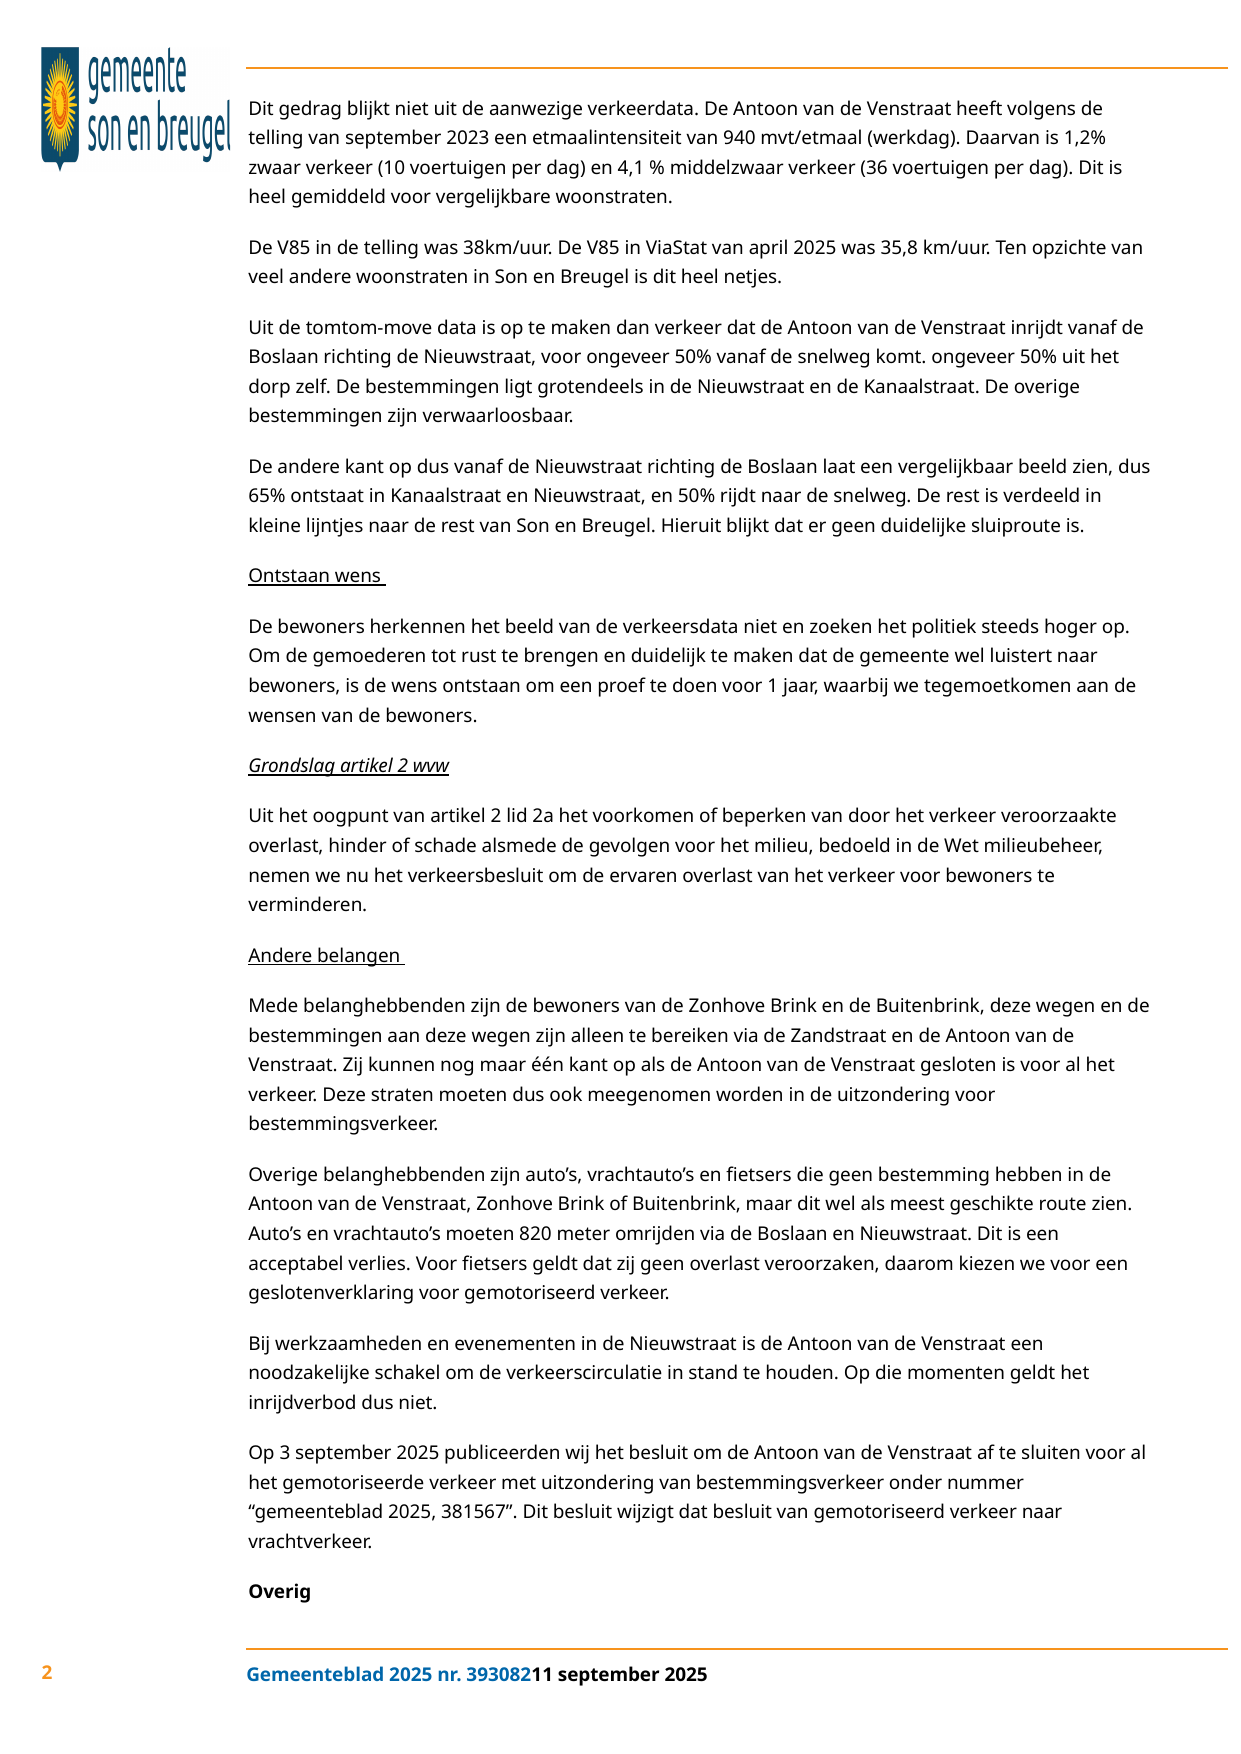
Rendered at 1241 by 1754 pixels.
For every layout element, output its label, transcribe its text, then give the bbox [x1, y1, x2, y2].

text Op 3 september 2025 publiceerden wij het besluit om de Antoon van de Venstraat af te sluiten voor al het gemotoriseerde verkeer met uitzondering van bestemmingsverkeer onder nummer “gemeenteblad 2025, 381567”. Dit besluit wijzigt dat besluit van gemotoriseerd verkeer naar vrachtverkeer. [248, 1439, 1152, 1554]
text Uit de tomtom-move data is op te maken dan verkeer dat de Antoon van de Venstraat inrijdt vanaf de Boslaan richting de Nieuwstraat, voor ongeveer 50% vanaf de snelweg komt. ongeveer 50% uit het dorp zelf. De bestemmingen ligt grotendeels in de Nieuwstraat en de Kanaalstraat. De overige bestemmingen zijn verwaarloosbaar. [248, 314, 1152, 428]
text De andere kant op dus vanaf de Nieuwstraat richting de Boslaan laat een vergelijkbaar beeld zien, dus 65% ontstaat in Kanaalstraat en Nieuwstraat, en 50% rijdt naar de snelweg. De rest is verdeeld in kleine lijntjes naar de rest van Son en Breugel. Hieruit blijkt dat er geen duidelijke sluiproute is. [248, 453, 1152, 538]
text Overig [248, 1578, 1152, 1604]
text Ontstaan wens [248, 563, 1152, 588]
text De bewoners herkennen het beeld van de verkeersdata niet en zoeken het politiek steeds hoger op. Om de gemoederen tot rust te brengen en duidelijk te maken dat de gemeente wel luistert naar bewoners, is de wens ontstaan om een proef te doen voor 1 jaar, waarbij we tegemoetkomen aan de wensen van de bewoners. [248, 613, 1152, 728]
text Andere belangen [248, 942, 1152, 968]
text Grondslag artikel 2 wvw [248, 752, 1152, 778]
text Uit het oogpunt van artikel 2 lid 2a het voorkomen of beperken van door het verkeer veroorzaakte overlast, hinder of schade alsmede de gevolgen voor het milieu, bedoeld in de Wet milieubeheer, nemen we nu het verkeersbesluit om de ervaren overlast van het verkeer voor bewoners te verminderen. [248, 803, 1152, 917]
text Dit gedrag blijkt niet uit de aanwezige verkeerdata. De Antoon van de Venstraat heeft volgens de telling van september 2023 een etmaalintensiteit van 940 mvt/etmaal (werkdag). Daarvan is 1,2% zwaar verkeer (10 voertuigen per dag) en 4,1 % middelzwaar verkeer (36 voertuigen per dag). Dit is heel gemiddeld voor vergelijkbare woonstraten. [248, 95, 1152, 209]
text De V85 in de telling was 38km/uur. De V85 in ViaStat van april 2025 was 35,8 km/uur. Ten opzichte van veel andere woonstraten in Son en Breugel is dit heel netjes. [248, 234, 1152, 289]
text Mede belanghebbenden zijn de bewoners van de Zonhove Brink en de Buitenbrink, deze wegen en de bestemmingen aan deze wegen zijn alleen te bereiken via de Zandstraat en de Antoon van de Venstraat. Zij kunnen nog maar één kant op als de Antoon van de Venstraat gesloten is voor al het verkeer. Deze straten moeten dus ook meegenomen worden in de uitzondering voor bestemmingsverkeer. [248, 992, 1152, 1136]
picture [41, 47, 231, 172]
text Bij werkzaamheden en evenementen in de Nieuwstraat is de Antoon van de Venstraat een noodzakelijke schakel om de verkeerscirculatie in stand te houden. Op die momenten geldt het inrijdverbod dus niet. [248, 1330, 1152, 1415]
text Overige belanghebbenden zijn auto’s, vrachtauto’s en fietsers die geen bestemming hebben in de Antoon van de Venstraat, Zonhove Brink of Buitenbrink, maar dit wel als meest geschikte route zien. Auto’s en vrachtauto’s moeten 820 meter omrijden via de Boslaan en Nieuwstraat. Dit is een acceptabel verlies. Voor fietsers geldt dat zij geen overlast veroorzaken, daarom kiezen we voor een geslotenverklaring voor gemotoriseerd verkeer. [248, 1161, 1152, 1305]
